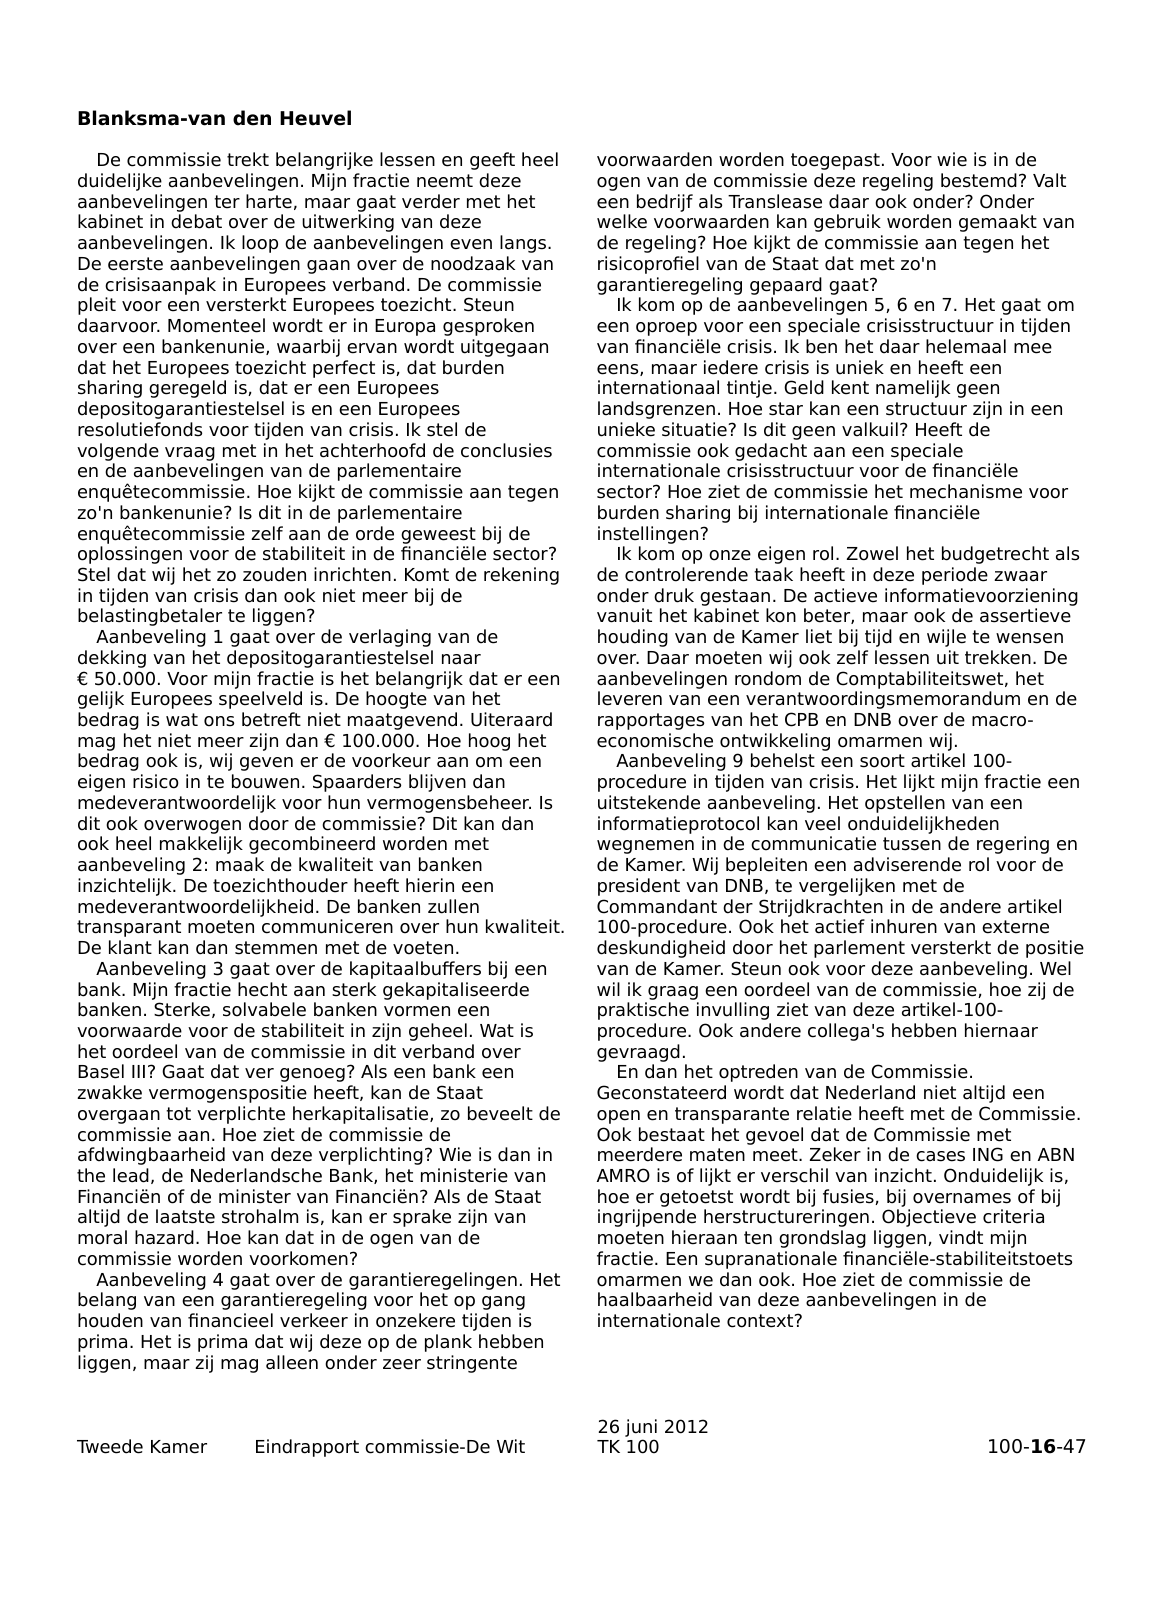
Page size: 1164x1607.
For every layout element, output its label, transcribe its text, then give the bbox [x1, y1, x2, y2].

text Ik kom op de aanbevelingen 5, 6 en 7. Het gaat om een oproep voor een speciale crisisstructuur in tijden van financiële crisis. Ik ben het daar helemaal mee eens, maar iedere crisis is uniek en heeft een internationaal tintje. Geld kent namelijk geen landsgrenzen. Hoe star kan een structuur zijn in een unieke situatie? Is dit geen valkuil? Heeft de commissie ook gedacht aan een speciale internationale crisisstructuur voor de financiële sector? Hoe ziet de commissie het mechanisme voor burden sharing bij internationale financiële instellingen? [596, 295, 1087, 544]
text En dan het optreden van de Commissie. Geconstateerd wordt dat Nederland niet altijd een open en transparante relatie heeft met de Commissie. Ook bestaat het gevoel dat de Commissie met meerdere maten meet. Zeker in de cases ING en ABN AMRO is of lijkt er verschil van inzicht. Onduidelijk is, hoe er getoetst wordt bij fusies, bij overnames of bij ingrijpende herstructureringen. Objectieve criteria moeten hieraan ten grondslag liggen, vindt mijn fractie. Een supranationale financiële-stabiliteitstoets omarmen we dan ook. Hoe ziet de commissie de haalbaarheid van deze aanbevelingen in de internationale context? [596, 1062, 1087, 1332]
text Ik kom op onze eigen rol. Zowel het budgetrecht als de controlerende taak heeft in deze periode zwaar onder druk gestaan. De actieve informatievoorziening vanuit het kabinet kon beter, maar ook de assertieve houding van de Kamer liet bij tijd en wijle te wensen over. Daar moeten wij ook zelf lessen uit trekken. De aanbevelingen rondom de Comptabiliteitswet, het leveren van een verantwoordingsmemorandum en de rapportages van het CPB en DNB over de macro-economische ontwikkeling omarmen wij. [596, 544, 1087, 751]
text De commissie trekt belangrijke lessen en geeft heel duidelijke aanbevelingen. Mijn fractie neemt deze aanbevelingen ter harte, maar gaat verder met het kabinet in debat over de uitwerking van deze aanbevelingen. Ik loop de aanbevelingen even langs. De eerste aanbevelingen gaan over de noodzaak van de crisisaanpak in Europees verband. De commissie pleit voor een versterkt Europees toezicht. Steun daarvoor. Momenteel wordt er in Europa gesproken over een bankenunie, waarbij ervan wordt uitgegaan dat het Europees toezicht perfect is, dat burden sharing geregeld is, dat er een Europees depositogarantiestelsel is en een Europees resolutiefonds voor tijden van crisis. Ik stel de volgende vraag met in het achterhoofd de conclusies en de aanbevelingen van de parlementaire enquêtecommissie. Hoe kijkt de commissie aan tegen zo'n bankenunie? Is dit in de parlementaire enquêtecommissie zelf aan de orde geweest bij de oplossingen voor de stabiliteit in de financiële sector? Stel dat wij het zo zouden inrichten. Komt de rekening in tijden van crisis dan ook niet meer bij de belastingbetaler te liggen? [77, 150, 567, 627]
text voorwaarden worden toegepast. Voor wie is in de ogen van de commissie deze regeling bestemd? Valt een bedrijf als Translease daar ook onder? Onder welke voorwaarden kan gebruik worden gemaakt van de regeling? Hoe kijkt de commissie aan tegen het risicoprofiel van de Staat dat met zo'n garantieregeling gepaard gaat? [596, 150, 1087, 295]
text Aanbeveling 1 gaat over de verlaging van de dekking van het depositogarantiestelsel naar € 50.000. Voor mijn fractie is het belangrijk dat er een gelijk Europees speelveld is. De hoogte van het bedrag is wat ons betreft niet maatgevend. Uiteraard mag het niet meer zijn dan € 100.000. Hoe hoog het bedrag ook is, wij geven er de voorkeur aan om een eigen risico in te bouwen. Spaarders blijven dan medeverantwoordelijk voor hun vermogensbeheer. Is dit ook overwogen door de commissie? Dit kan dan ook heel makkelijk gecombineerd worden met aanbeveling 2: maak de kwaliteit van banken inzichtelijk. De toezichthouder heeft hierin een medeverantwoordelijkheid. De banken zullen transparant moeten communiceren over hun kwaliteit. De klant kan dan stemmen met de voeten. [77, 627, 567, 959]
text Aanbeveling 4 gaat over de garantieregelingen. Het belang van een garantieregeling voor het op gang houden van financieel verkeer in onzekere tijden is prima. Het is prima dat wij deze op de plank hebben liggen, maar zij mag alleen onder zeer stringente [77, 1269, 567, 1373]
text Aanbeveling 3 gaat over de kapitaalbuffers bij een bank. Mijn fractie hecht aan sterk gekapitaliseerde banken. Sterke, solvabele banken vormen een voorwaarde voor de stabiliteit in zijn geheel. Wat is het oordeel van de commissie in dit verband over Basel III? Gaat dat ver genoeg? Als een bank een zwakke vermogenspositie heeft, kan de Staat overgaan tot verplichte herkapitalisatie, zo beveelt de commissie aan. Hoe ziet de commissie de afdwingbaarheid van deze verplichting? Wie is dan in the lead, de Nederlandsche Bank, het ministerie van Financiën of de minister van Financiën? Als de Staat altijd de laatste strohalm is, kan er sprake zijn van moral hazard. Hoe kan dat in de ogen van de commissie worden voorkomen? [77, 959, 567, 1269]
text Aanbeveling 9 behelst een soort artikel 100-procedure in tijden van crisis. Het lijkt mijn fractie een uitstekende aanbeveling. Het opstellen van een informatieprotocol kan veel onduidelijkheden wegnemen in de communicatie tussen de regering en de Kamer. Wij bepleiten een adviserende rol voor de president van DNB, te vergelijken met de Commandant der Strijdkrachten in de andere artikel 100-procedure. Ook het actief inhuren van externe deskundigheid door het parlement versterkt de positie van de Kamer. Steun ook voor deze aanbeveling. Wel wil ik graag een oordeel van de commissie, hoe zij de praktische invulling ziet van deze artikel-100-procedure. Ook andere collega's hebben hiernaar gevraagd. [596, 751, 1087, 1062]
